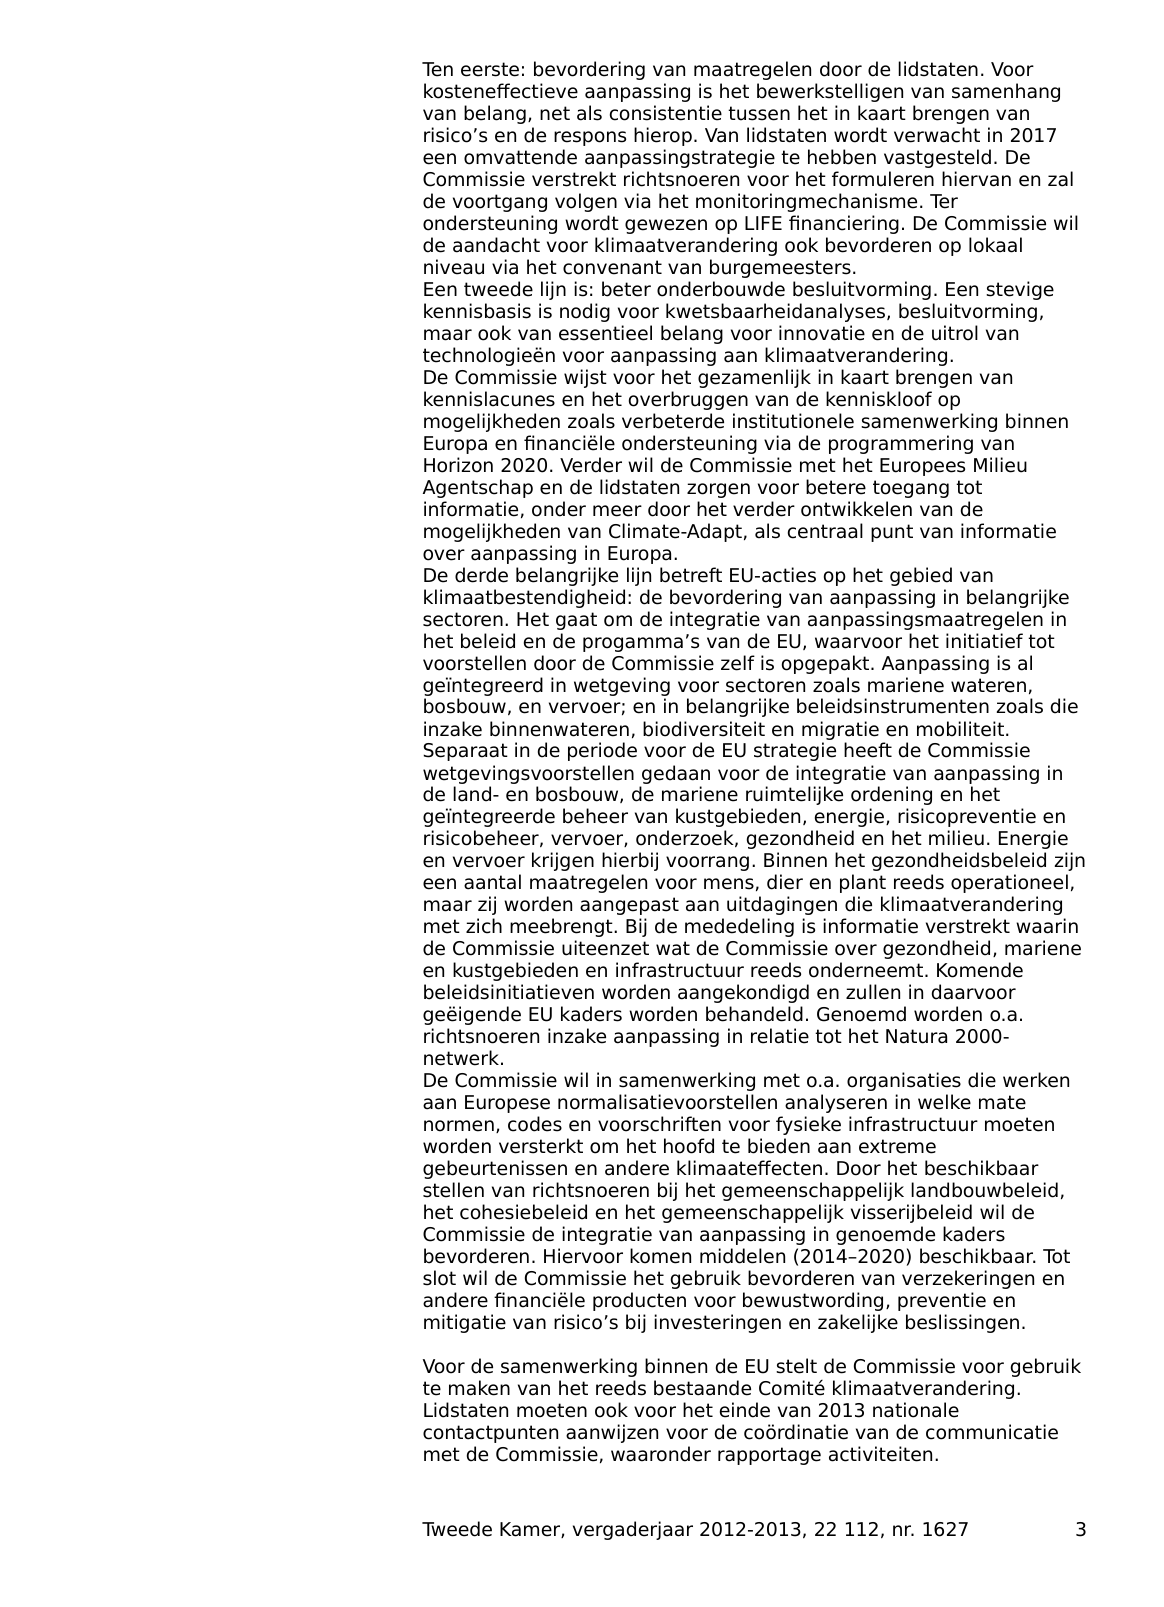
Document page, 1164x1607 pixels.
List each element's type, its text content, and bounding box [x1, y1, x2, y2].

text De derde belangrijke lijn betreft EU-acties op het gebied van klimaatbestendigheid: de bevordering van aanpassing in belangrijke sectoren. Het gaat om de integratie van aanpassingsmaatregelen in het beleid en de progamma’s van de EU, waarvoor het initiatief tot voorstellen door de Commissie zelf is opgepakt. Aanpassing is al geïntegreerd in wetgeving voor sectoren zoals mariene wateren, bosbouw, en vervoer; en in belangrijke beleidsinstrumenten zoals die inzake binnenwateren, biodiversiteit en migratie en mobiliteit. Separaat in de periode voor de EU strategie heeft de Commissie wetgevingsvoorstellen gedaan voor de integratie van aanpassing in de land- en bosbouw, de mariene ruimtelijke ordening en het geïntegreerde beheer van kustgebieden, energie, risicopreventie en risicobeheer, vervoer, onderzoek, gezondheid en het milieu. Energie en vervoer krijgen hierbij voorrang. Binnen het gezondheidsbeleid zijn een aantal maatregelen voor mens, dier en plant reeds operationeel, maar zij worden aangepast aan uitdagingen die klimaatverandering met zich meebrengt. Bij de mededeling is informatie verstrekt waarin de Commissie uiteenzet wat de Commissie over gezondheid, mariene en kustgebieden en infrastructuur reeds onderneemt. Komende beleidsinitiatieven worden aangekondigd en zullen in daarvoor geëigende EU kaders worden behandeld. Genoemd worden o.a. richtsnoeren inzake aanpassing in relatie tot het Natura 2000-netwerk. [422, 564, 1087, 1070]
text De Commissie wijst voor het gezamenlijk in kaart brengen van kennislacunes en het overbruggen van de kenniskloof op mogelijkheden zoals verbeterde institutionele samenwerking binnen Europa en financiële ondersteuning via de programmering van Horizon 2020. Verder wil de Commissie met het Europees Milieu Agentschap en de lidstaten zorgen voor betere toegang tot informatie, onder meer door het verder ontwikkelen van de mogelijkheden van Climate-Adapt, als centraal punt van informatie over aanpassing in Europa. [422, 367, 1087, 564]
text Voor de samenwerking binnen de EU stelt de Commissie voor gebruik te maken van het reeds bestaande Comité klimaatverandering. Lidstaten moeten ook voor het einde van 2013 nationale contactpunten aanwijzen voor de coördinatie van de communicatie met de Commissie, waaronder rapportage activiteiten. [422, 1356, 1087, 1466]
text De Commissie wil in samenwerking met o.a. organisaties die werken aan Europese normalisatievoorstellen analyseren in welke mate normen, codes en voorschriften voor fysieke infrastructuur moeten worden versterkt om het hoofd te bieden aan extreme gebeurtenissen en andere klimaateffecten. Door het beschikbaar stellen van richtsnoeren bij het gemeenschappelijk landbouwbeleid, het cohesiebeleid en het gemeenschappelijk visserijbeleid wil de Commissie de integratie van aanpassing in genoemde kaders bevorderen. Hiervoor komen middelen (2014–2020) beschikbaar. Tot slot wil de Commissie het gebruik bevorderen van verzekeringen en andere financiële producten voor bewustwording, preventie en mitigatie van risico’s bij investeringen en zakelijke beslissingen. [422, 1070, 1087, 1334]
text Ten eerste: bevordering van maatregelen door de lidstaten. Voor kosteneffectieve aanpassing is het bewerkstelligen van samenhang van belang, net als consistentie tussen het in kaart brengen van risico’s en de respons hierop. Van lidstaten wordt verwacht in 2017 een omvattende aanpassingstrategie te hebben vastgesteld. De Commissie verstrekt richtsnoeren voor het formuleren hiervan en zal de voortgang volgen via het monitoringmechanisme. Ter ondersteuning wordt gewezen op LIFE financiering. De Commissie wil de aandacht voor klimaatverandering ook bevorderen op lokaal niveau via het convenant van burgemeesters. [422, 59, 1087, 279]
text Een tweede lijn is: beter onderbouwde besluitvorming. Een stevige kennisbasis is nodig voor kwetsbaarheidanalyses, besluitvorming, maar ook van essentieel belang voor innovatie en de uitrol van technologieën voor aanpassing aan klimaatverandering. [422, 279, 1087, 367]
